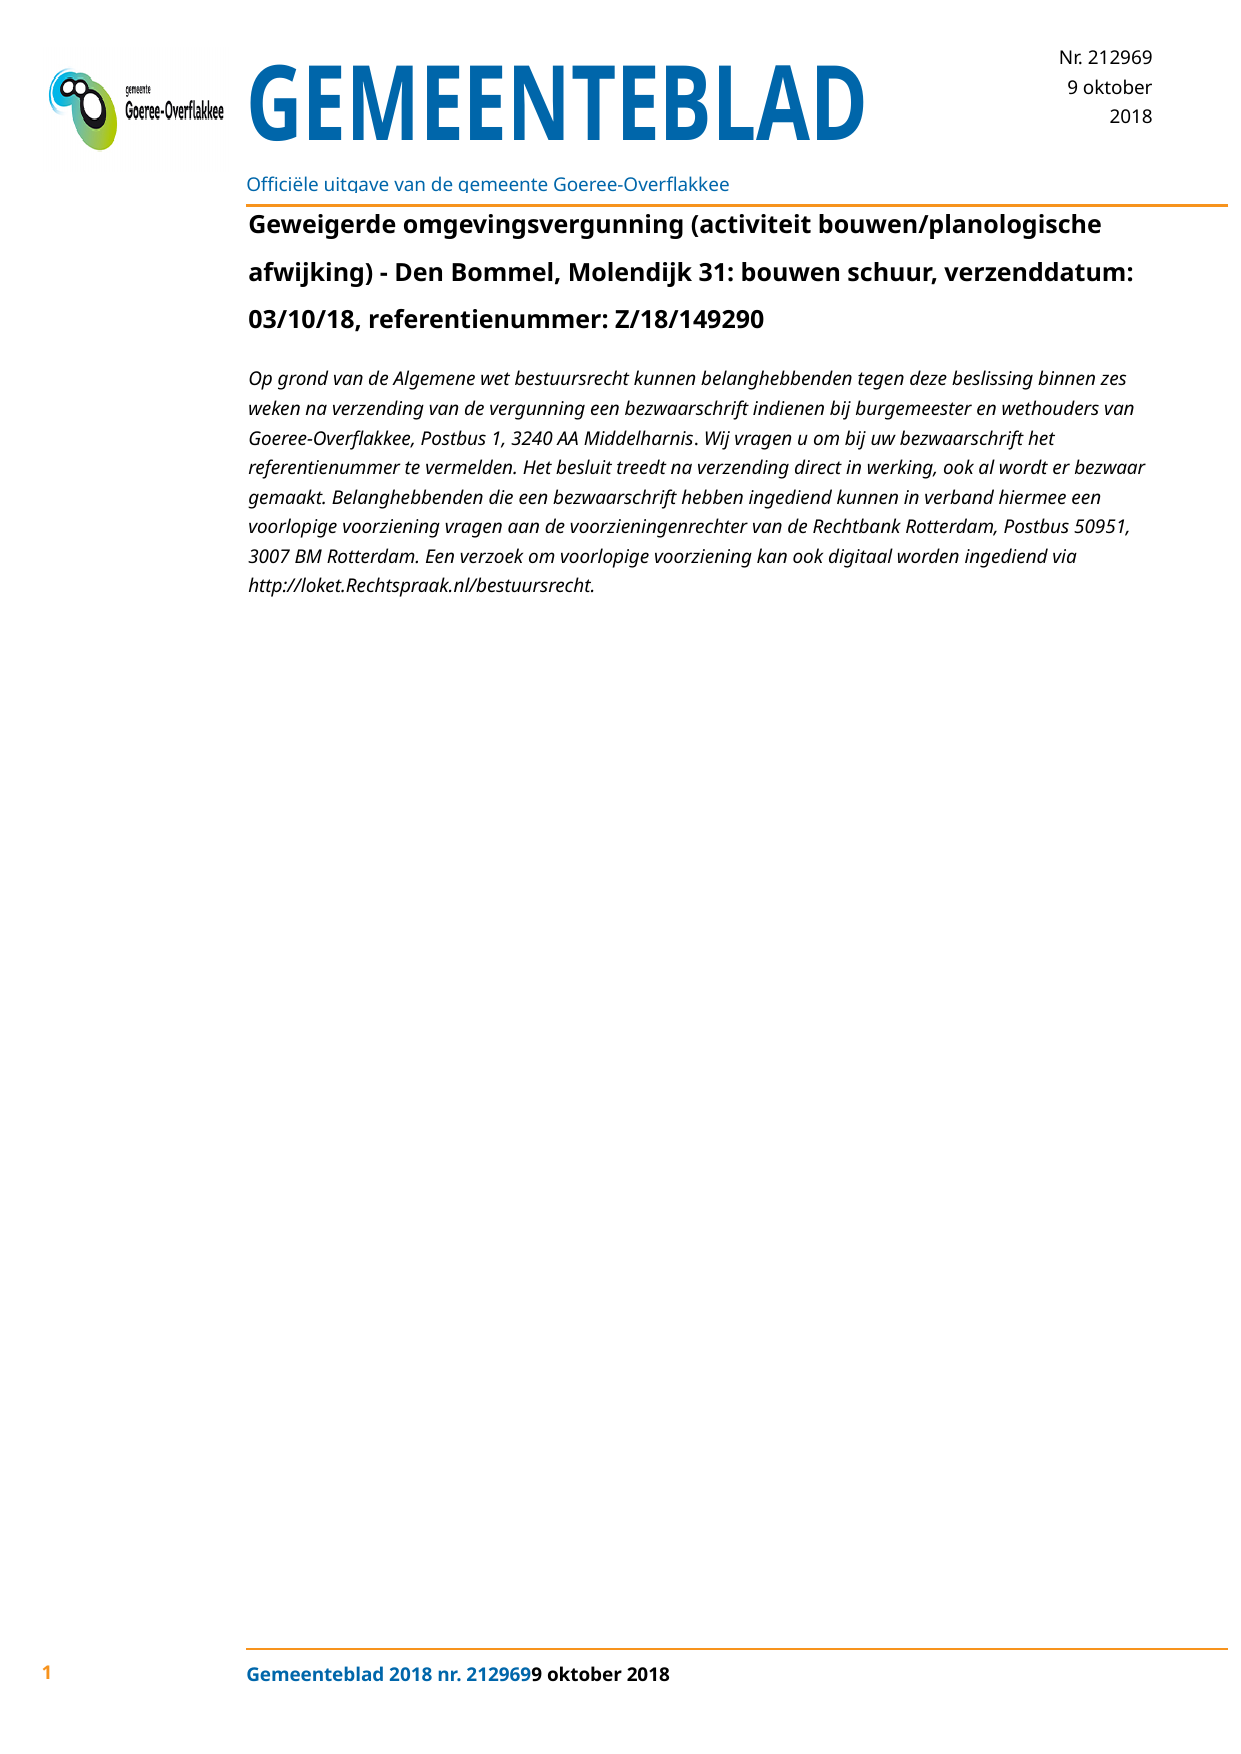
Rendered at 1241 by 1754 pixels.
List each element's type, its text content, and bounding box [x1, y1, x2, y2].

picture [41, 47, 231, 172]
text Op grond van de Algemene wet bestuursrecht kunnen belanghebbenden tegen deze beslissing binnen zes weken na verzending van de vergunning een bezwaarschrift indienen bij burgemeester en wethouders van Goeree-Overflakkee, Postbus 1, 3240 AA Middelharnis. Wij vragen u om bij uw bezwaarschrift het referentienummer te vermelden. Het besluit treedt na verzending direct in werking, ook al wordt er bezwaar gemaakt. Belanghebbenden die een bezwaarschrift hebben ingediend kunnen in verband hiermee een voorlopige voorziening vragen aan de voorzieningenrechter van de Rechtbank Rotterdam, Postbus 50951, 3007 BM Rotterdam. Een verzoek om voorlopige voorziening kan ook digitaal worden ingediend via http://loket.Rechtspraak.nl/bestuursrecht. [248, 366, 1152, 598]
text Geweigerde omgevingsvergunning (activiteit bouwen/planologische afwijking) - Den Bommel, Molendijk 31: bouwen schuur, verzenddatum: 03/10/18, referentienummer: Z/18/149290 [248, 207, 1152, 336]
